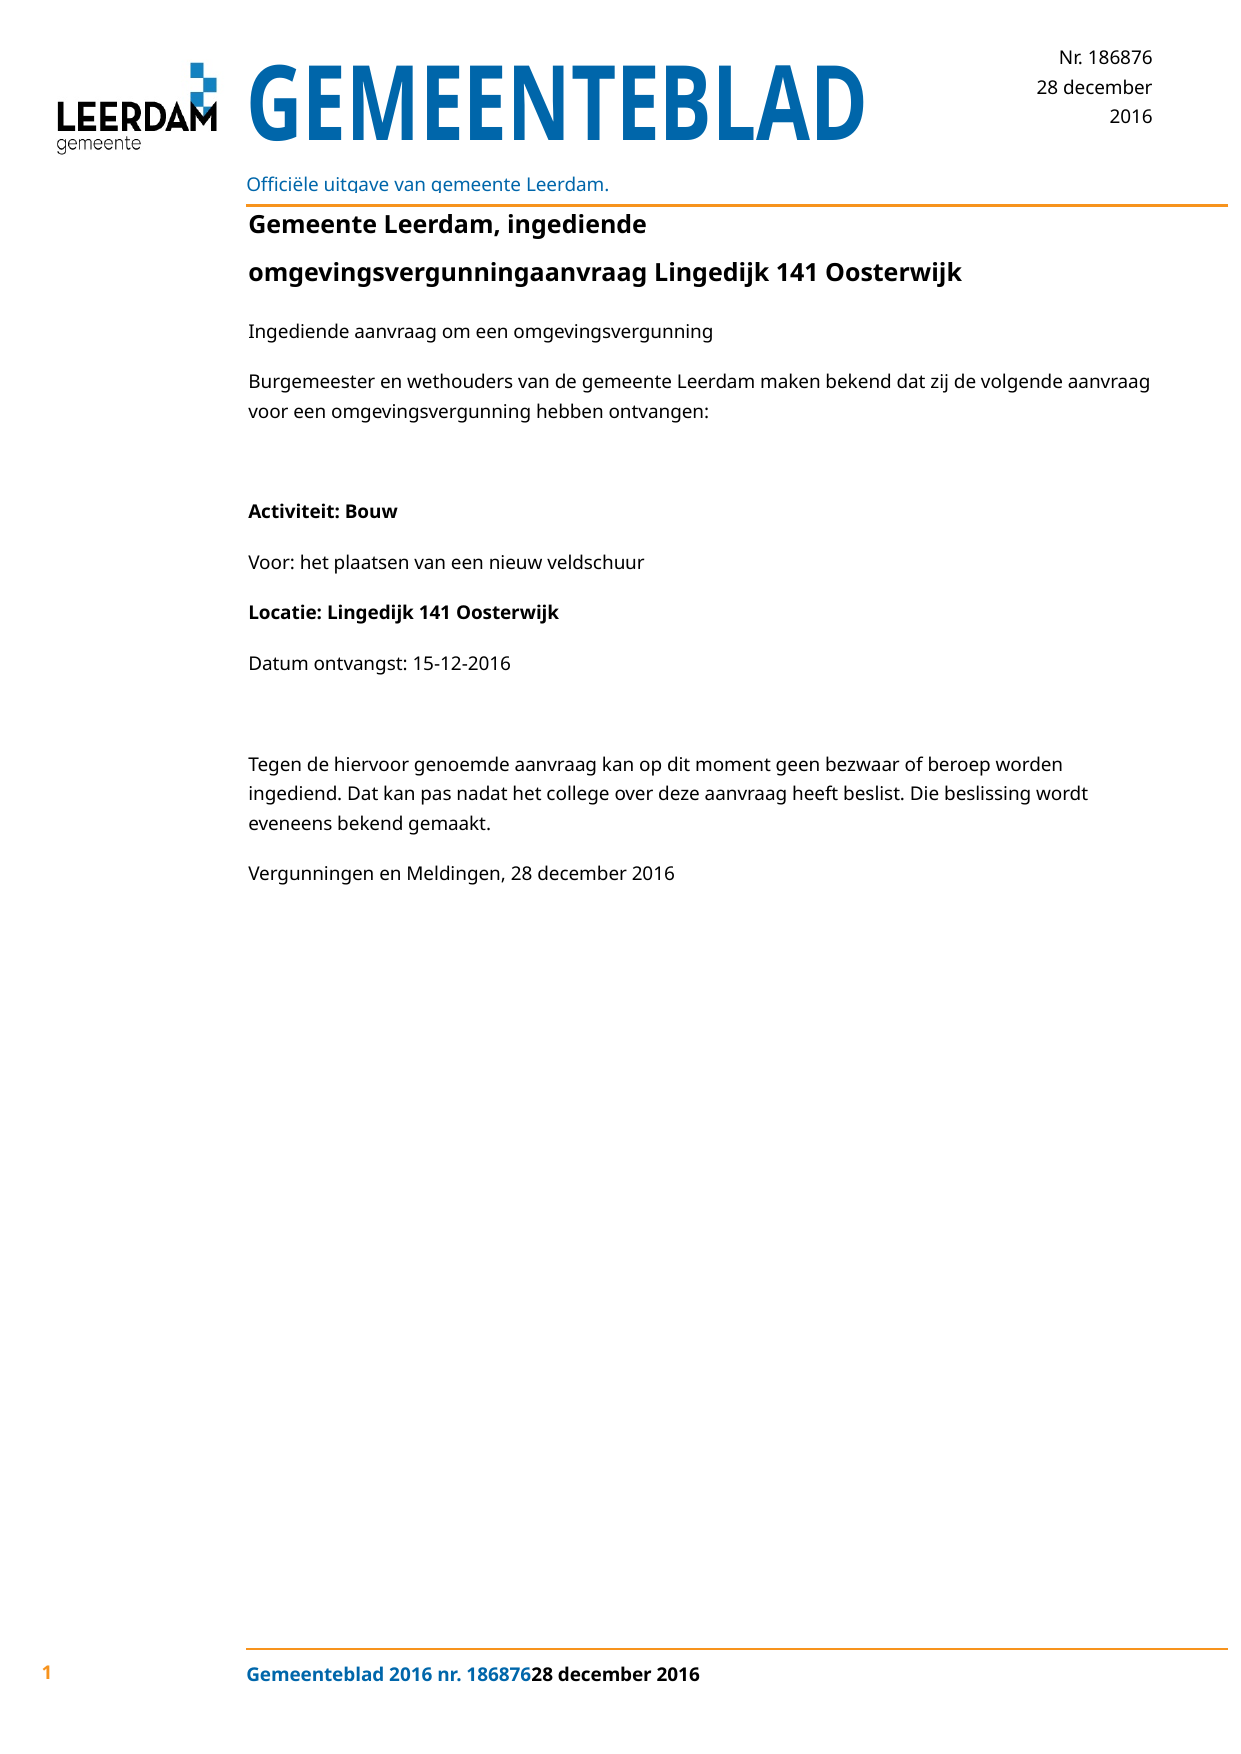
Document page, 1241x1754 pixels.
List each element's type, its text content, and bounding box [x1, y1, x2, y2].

text Burgemeester en wethouders van de gemeente Leerdam maken bekend dat zij de volgende aanvraag voor een omgevingsvergunning hebben ontvangen: [248, 368, 1152, 424]
text Voor: het plaatsen van een nieuw veldschuur [248, 549, 1152, 575]
text Datum ontvangst: 15-12-2016 [248, 650, 1152, 676]
text Vergunningen en Meldingen, 28 december 2016 [248, 860, 1152, 886]
text Locatie: Lingedijk 141 Oosterwijk [248, 599, 1152, 625]
text Ingediende aanvraag om een omgevingsvergunning [248, 318, 1152, 344]
text Activiteit: Bouw [248, 499, 1152, 524]
text Gemeente Leerdam, ingediende omgevingsvergunningaanvraag Lingedijk 141 Oosterwijk [248, 207, 1152, 288]
text Tegen de hiervoor genoemde aanvraag kan op dit moment geen bezwaar of beroep worden ingediend. Dat kan pas nadat het college over deze aanvraag heeft beslist. Die beslissing wordt eveneens bekend gemaakt. [248, 751, 1152, 836]
picture [41, 47, 231, 172]
